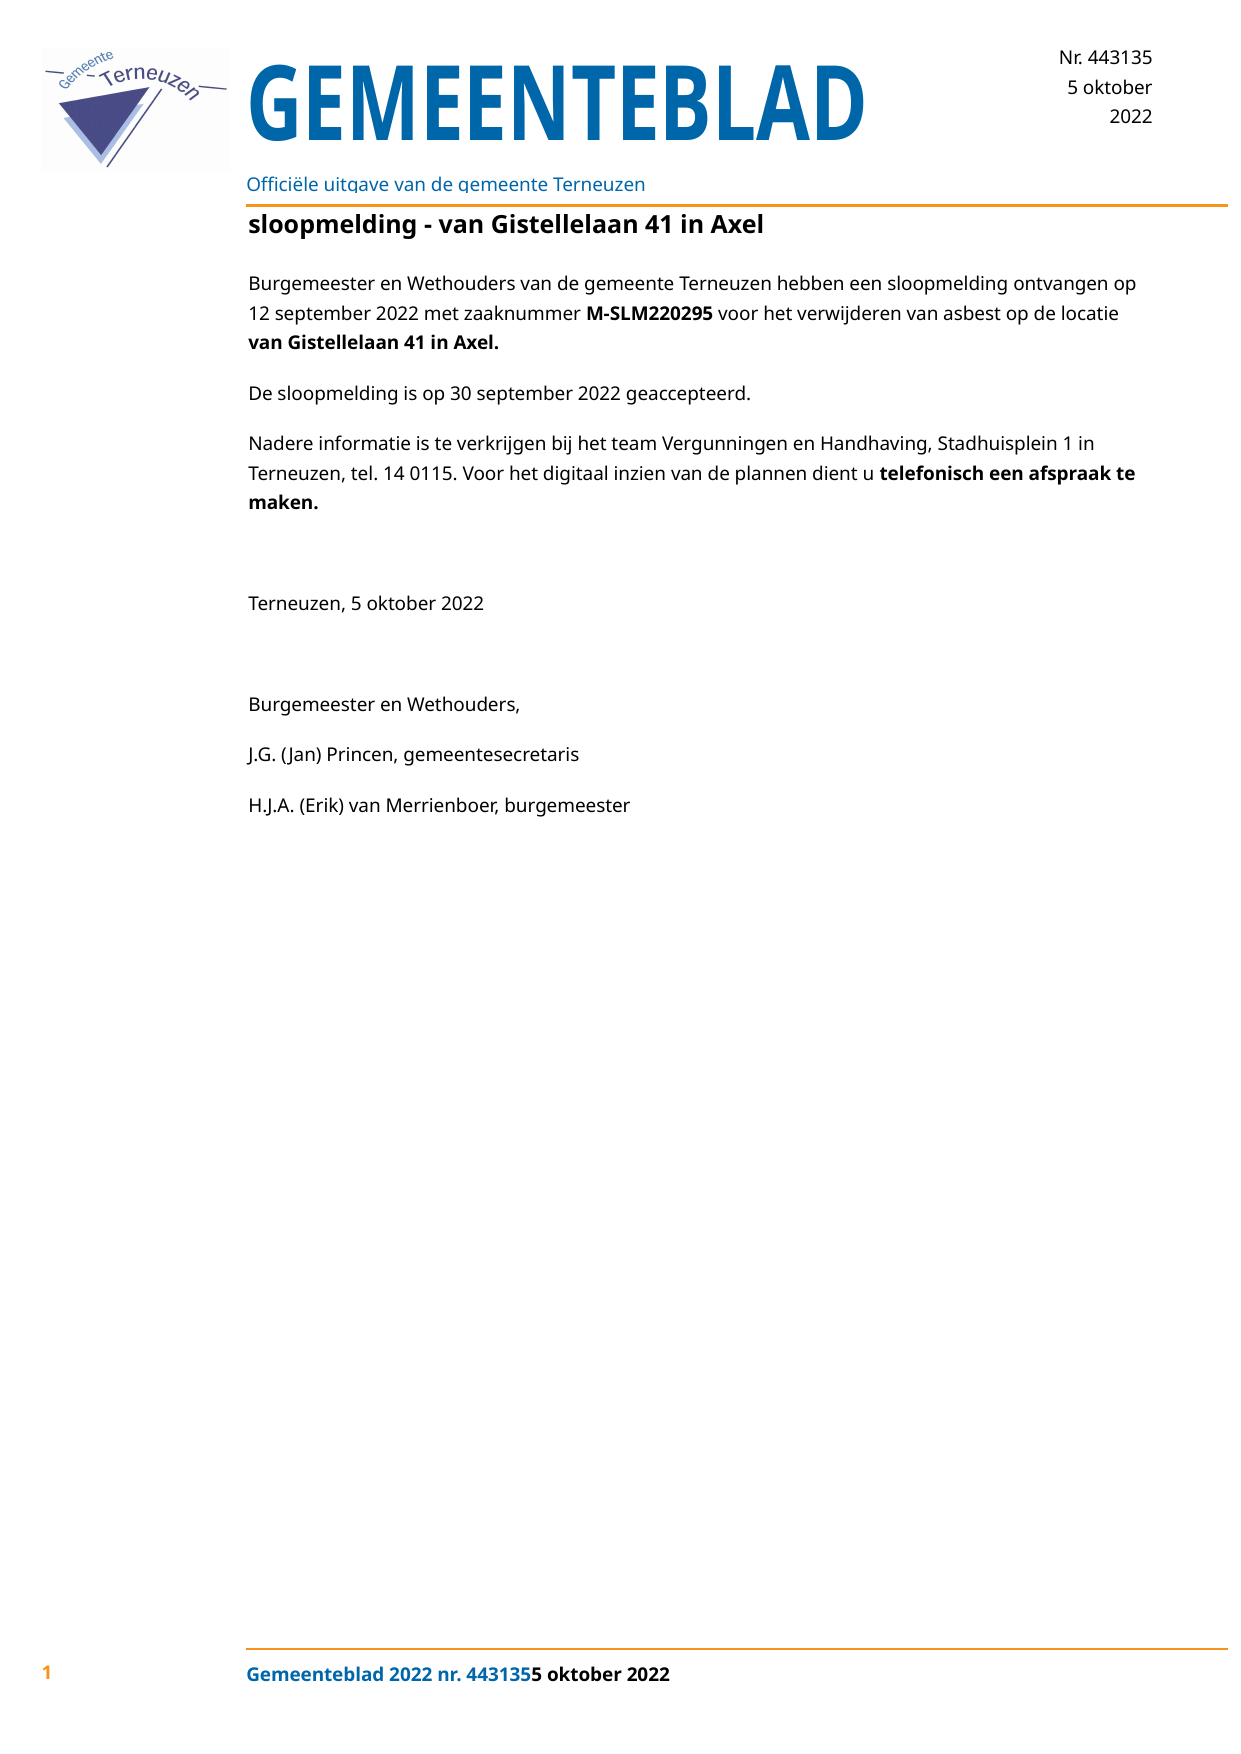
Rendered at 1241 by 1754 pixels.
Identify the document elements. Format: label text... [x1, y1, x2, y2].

text sloopmelding - van Gistellelaan 41 in Axel [248, 207, 1152, 241]
text Burgemeester en Wethouders van de gemeente Terneuzen hebben een sloopmelding ontvangen op 12 september 2022 met zaaknummer M-SLM220295 voor het verwijderen van asbest op de locatie van Gistellelaan 41 in Axel. [248, 270, 1152, 355]
text J.G. (Jan) Princen, gemeentesecretaris [248, 742, 1152, 767]
text Burgemeester en Wethouders, [248, 691, 1152, 717]
text De sloopmelding is op 30 september 2022 geaccepteerd. [248, 380, 1152, 406]
picture [41, 47, 231, 172]
text H.J.A. (Erik) van Merrienboer, burgemeester [248, 792, 1152, 818]
text Terneuzen, 5 oktober 2022 [248, 590, 1152, 616]
text Nadere informatie is te verkrijgen bij het team Vergunningen en Handhaving, Stadhuisplein 1 in Terneuzen, tel. 14 0115. Voor het digitaal inzien van de plannen dient u telefonisch een afspraak te maken. [248, 430, 1152, 515]
